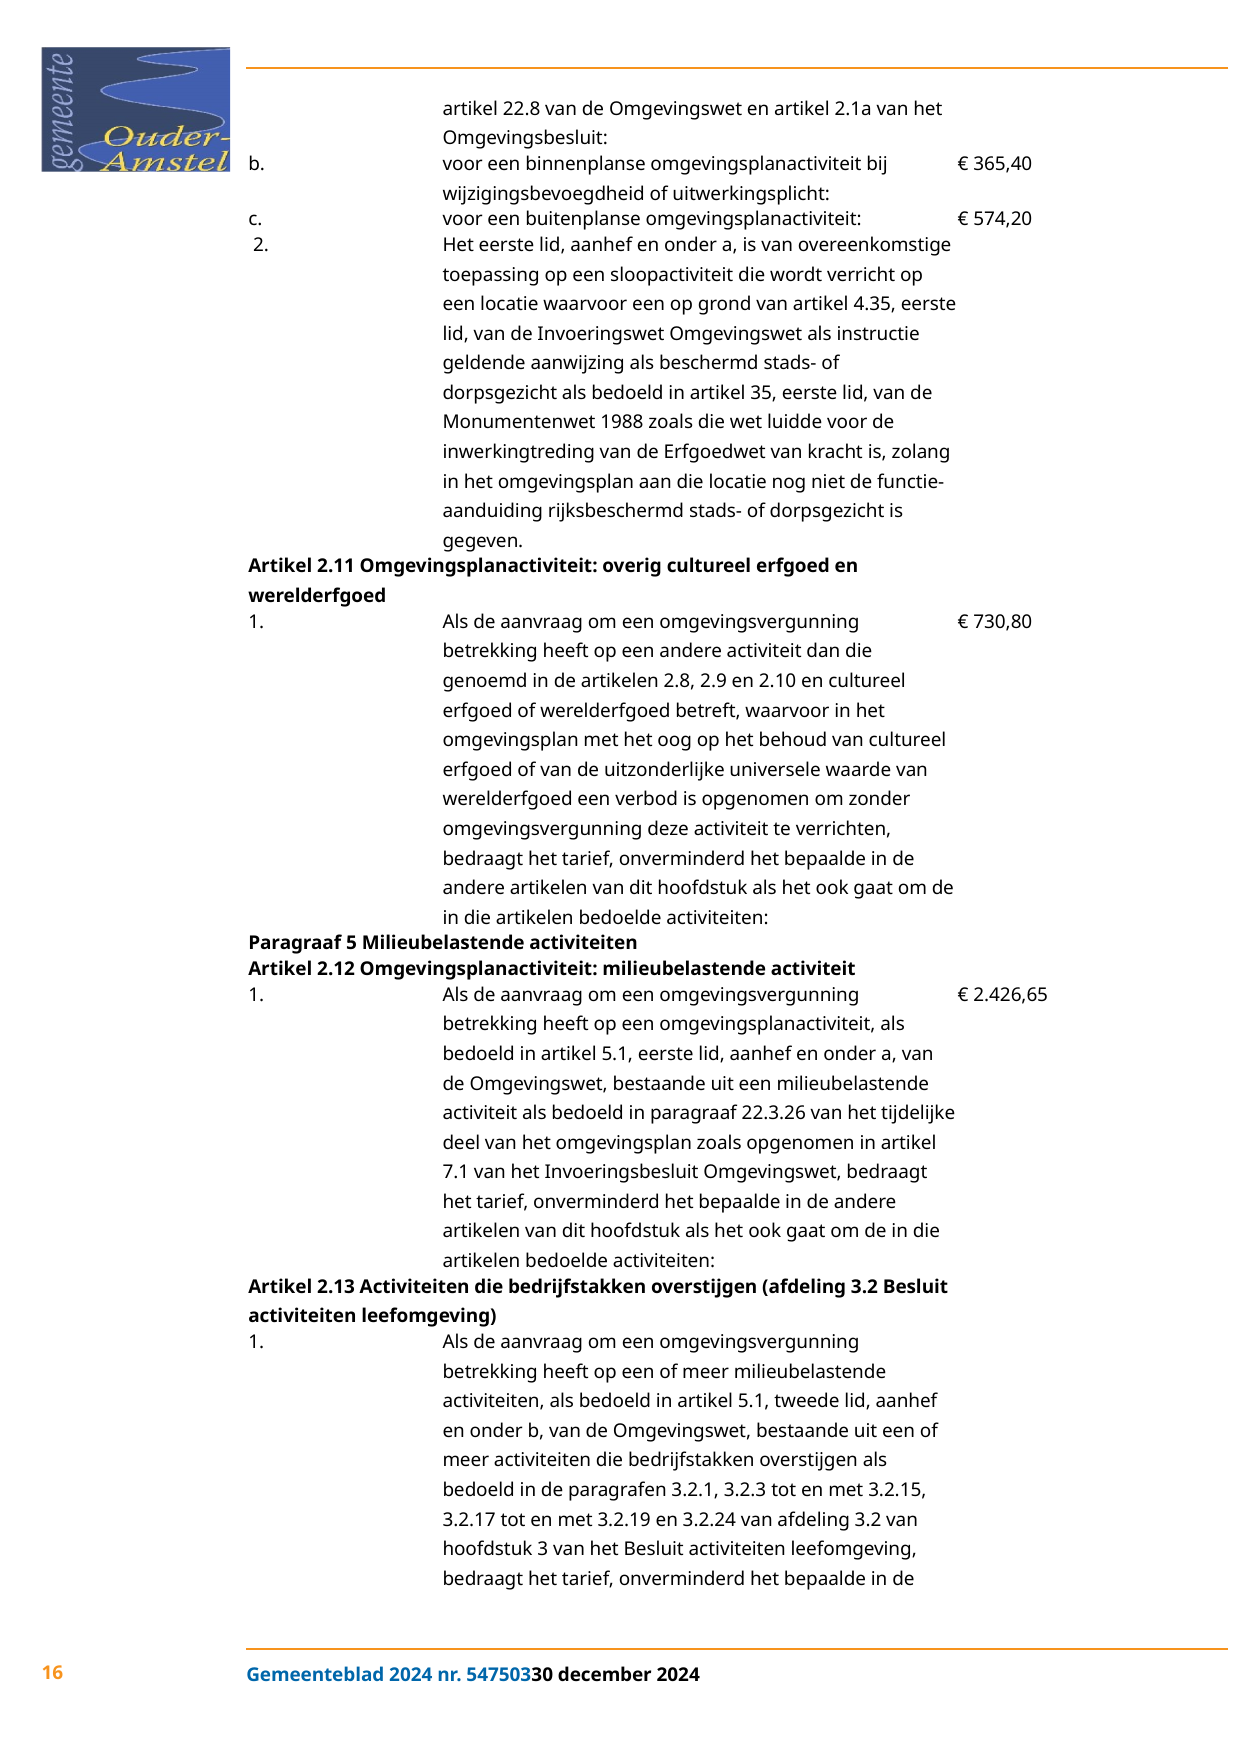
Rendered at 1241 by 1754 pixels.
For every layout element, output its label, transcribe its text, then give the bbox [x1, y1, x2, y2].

table_cell 1. [248, 1328, 442, 1591]
table_cell Als de aanvraag om een omgevingsvergunning betrekking heeft op een andere activiteit dan die genoemd in de artikelen 2.8, 2.9 en 2.10 en cultureel erfgoed of werelderfgoed betreft, waarvoor in het omgevingsplan met het oog op het behoud van cultureel erfgoed of van de uitzonderlijke universele waarde van werelderfgoed een verbod is opgenomen om zonder omgevingsvergunning deze activiteit te verrichten, bedraagt het tarief, onverminderd het bepaalde in de andere artikelen van dit hoofdstuk als het ook gaat om de in die artikelen bedoelde activiteiten: [442, 608, 957, 929]
table_cell voor een binnenplanse omgevingsplanactiviteit bij wijzigingsbevoegdheid of uitwerkingsplicht: [442, 150, 957, 205]
table_cell Als de aanvraag om een omgevingsvergunning betrekking heeft op een omgevingsplanactiviteit, als bedoeld in artikel 5.1, eerste lid, aanhef en onder a, van de Omgevingswet, bestaande uit een milieubelastende activiteit als bedoeld in paragraaf 22.3.26 van het tijdelijke deel van het omgevingsplan zoals opgenomen in artikel 7.1 van het Invoeringsbesluit Omgevingswet, bedraagt het tarief, onverminderd het bepaalde in de andere artikelen van dit hoofdstuk als het ook gaat om de in die artikelen bedoelde activiteiten: [442, 981, 957, 1273]
table_cell c. [248, 205, 442, 231]
table_cell € 2.426,65 [958, 981, 1152, 1273]
table_cell voor een buitenplanse omgevingsplanactiviteit: [442, 205, 957, 231]
picture [41, 47, 231, 172]
table_cell b. [248, 150, 442, 205]
table_cell [248, 95, 442, 150]
table_cell [958, 955, 1152, 981]
table_cell [958, 553, 1152, 608]
table_cell Paragraaf 5 Milieubelastende activiteiten [248, 930, 957, 955]
table_cell Artikel 2.12 Omgevingsplanactiviteit: milieubelastende activiteit [248, 955, 957, 981]
table_cell [958, 1273, 1152, 1328]
table_cell Artikel 2.13 Activiteiten die bedrijfstakken overstijgen (afdeling 3.2 Besluit activiteiten leefomgeving) [248, 1273, 957, 1328]
table_cell Artikel 2.11 Omgevingsplanactiviteit: overig cultureel erfgoed en werelderfgoed [248, 553, 957, 608]
table_cell € 365,40 [958, 150, 1152, 205]
table_cell 2. [248, 231, 442, 553]
table_cell [958, 231, 1152, 553]
table_cell € 574,20 [958, 205, 1152, 231]
table_cell Als de aanvraag om een omgevingsvergunning betrekking heeft op een of meer milieubelastende activiteiten, als bedoeld in artikel 5.1, tweede lid, aanhef en onder b, van de Omgevingswet, bestaande uit een of meer activiteiten die bedrijfstakken overstijgen als bedoeld in de paragrafen 3.2.1, 3.2.3 tot en met 3.2.15, 3.2.17 tot en met 3.2.19 en 3.2.24 van afdeling 3.2 van hoofdstuk 3 van het Besluit activiteiten leefomgeving, bedraagt het tarief, onverminderd het bepaalde in de [442, 1328, 957, 1591]
table_cell [958, 95, 1152, 150]
table_cell Het eerste lid, aanhef en onder a, is van overeenkomstige toepassing op een sloopactiviteit die wordt verricht op een locatie waarvoor een op grond van artikel 4.35, eerste lid, van de Invoeringswet Omgevingswet als instructie geldende aanwijzing als beschermd stads- of dorpsgezicht als bedoeld in artikel 35, eerste lid, van de Monumentenwet 1988 zoals die wet luidde voor de inwerkingtreding van de Erfgoedwet van kracht is, zolang in het omgevingsplan aan die locatie nog niet de functie-aanduiding rijksbeschermd stads- of dorpsgezicht is gegeven. [442, 231, 957, 553]
table_cell 1. [248, 981, 442, 1273]
table_cell [958, 1328, 1152, 1591]
table_cell [958, 930, 1152, 955]
table_cell 1. [248, 608, 442, 929]
table_cell € 730,80 [958, 608, 1152, 929]
table_cell artikel 22.8 van de Omgevingswet en artikel 2.1a van het Omgevingsbesluit: [442, 95, 957, 150]
